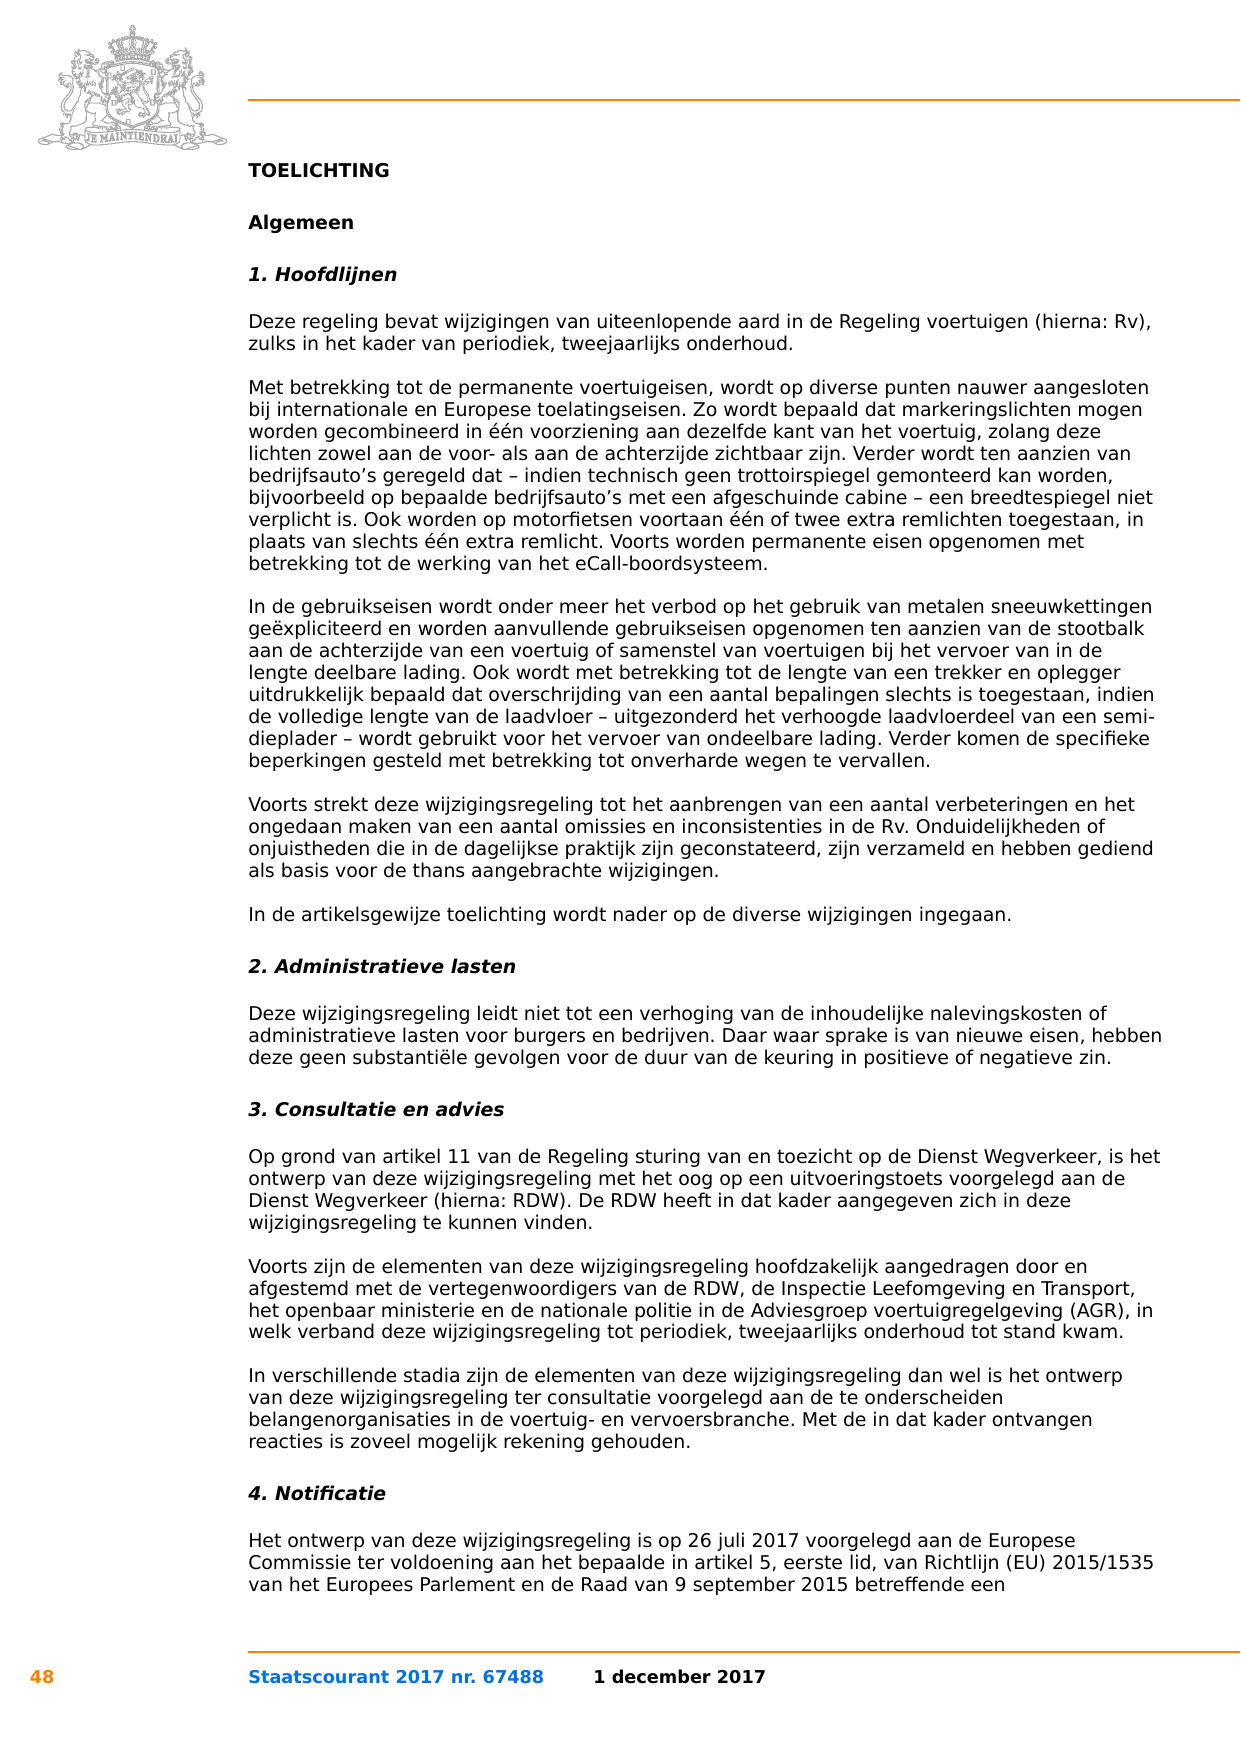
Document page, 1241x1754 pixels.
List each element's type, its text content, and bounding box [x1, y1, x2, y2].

text Op grond van artikel 11 van de Regeling sturing van en toezicht op de Dienst Wegverkeer, is het ontwerp van deze wijzigingsregeling met het oog op een uitvoeringstoets voorgelegd aan de Dienst Wegverkeer (hierna: RDW). De RDW heeft in dat kader aangegeven zich in deze wijzigingsregeling te kunnen vinden. [248, 1146, 1163, 1234]
text Deze regeling bevat wijzigingen van uiteenlopende aard in de Regeling voertuigen (hierna: Rv), zulks in het kader van periodiek, tweejaarlijks onderhoud. [248, 311, 1163, 355]
subtitle 1. Hoofdlijnen [248, 264, 1163, 286]
picture [38, 25, 227, 150]
subtitle 3. Consultatie en advies [248, 1099, 1163, 1121]
text Voorts zijn de elementen van deze wijzigingsregeling hoofdzakelijk aangedragen door en afgestemd met de vertegenwoordigers van de RDW, de Inspectie Leefomgeving en Transport, het openbaar ministerie en de nationale politie in de Adviesgroep voertuigregelgeving (AGR), in welk verband deze wijzigingsregeling tot periodiek, tweejaarlijks onderhoud tot stand kwam. [248, 1256, 1163, 1343]
text Met betrekking tot de permanente voertuigeisen, wordt op diverse punten nauwer aangesloten bij internationale en Europese toelatingseisen. Zo wordt bepaald dat markeringslichten mogen worden gecombineerd in één voorziening aan dezelfde kant van het voertuig, zolang deze lichten zowel aan de voor- als aan de achterzijde zichtbaar zijn. Verder wordt ten aanzien van bedrijfsauto’s geregeld dat – indien technisch geen trottoirspiegel gemonteerd kan worden, bijvoorbeeld op bepaalde bedrijfsauto’s met een afgeschuinde cabine – een breedtespiegel niet verplicht is. Ook worden op motorfietsen voortaan één of twee extra remlichten toegestaan, in plaats van slechts één extra remlicht. Voorts worden permanente eisen opgenomen met betrekking tot de werking van het eCall-boordsysteem. [248, 377, 1163, 574]
text In de gebruikseisen wordt onder meer het verbod op het gebruik van metalen sneeuwkettingen geëxpliciteerd en worden aanvullende gebruikseisen opgenomen ten aanzien van de stootbalk aan de achterzijde van een voertuig of samenstel van voertuigen bij het vervoer van in de lengte deelbare lading. Ook wordt met betrekking tot de lengte van een trekker en oplegger uitdrukkelijk bepaald dat overschrijding van een aantal bepalingen slechts is toegestaan, indien de volledige lengte van de laadvloer – uitgezonderd het verhoogde laadvloerdeel van een semi-dieplader – wordt gebruikt voor het vervoer van ondeelbare lading. Verder komen de specifieke beperkingen gesteld met betrekking tot onverharde wegen te vervallen. [248, 596, 1163, 772]
text Voorts strekt deze wijzigingsregeling tot het aanbrengen van een aantal verbeteringen en het ongedaan maken van een aantal omissies en inconsistenties in de Rv. Onduidelijkheden of onjuistheden die in de dagelijkse praktijk zijn geconstateerd, zijn verzameld en hebben gediend als basis voor de thans aangebrachte wijzigingen. [248, 794, 1163, 882]
subtitle Algemeen [248, 212, 1163, 234]
text In de artikelsgewijze toelichting wordt nader op de diverse wijzigingen ingegaan. [248, 904, 1163, 926]
text In verschillende stadia zijn de elementen van deze wijzigingsregeling dan wel is het ontwerp van deze wijzigingsregeling ter consultatie voorgelegd aan de te onderscheiden belangenorganisaties in de voertuig- en vervoersbranche. Met de in dat kader ontvangen reacties is zoveel mogelijk rekening gehouden. [248, 1365, 1163, 1453]
subtitle 2. Administratieve lasten [248, 956, 1163, 978]
subtitle 4. Notificatie [248, 1483, 1163, 1505]
text Het ontwerp van deze wijzigingsregeling is op 26 juli 2017 voorgelegd aan de Europese Commissie ter voldoening aan het bepaalde in artikel 5, eerste lid, van Richtlijn (EU) 2015/1535 van het Europees Parlement en de Raad van 9 september 2015 betreffende een [248, 1530, 1163, 1596]
text Deze wijzigingsregeling leidt niet tot een verhoging van de inhoudelijke nalevingskosten of administratieve lasten voor burgers en bedrijven. Daar waar sprake is van nieuwe eisen, hebben deze geen substantiële gevolgen voor de duur van de keuring in positieve of negatieve zin. [248, 1003, 1163, 1069]
subtitle TOELICHTING [248, 160, 1163, 182]
